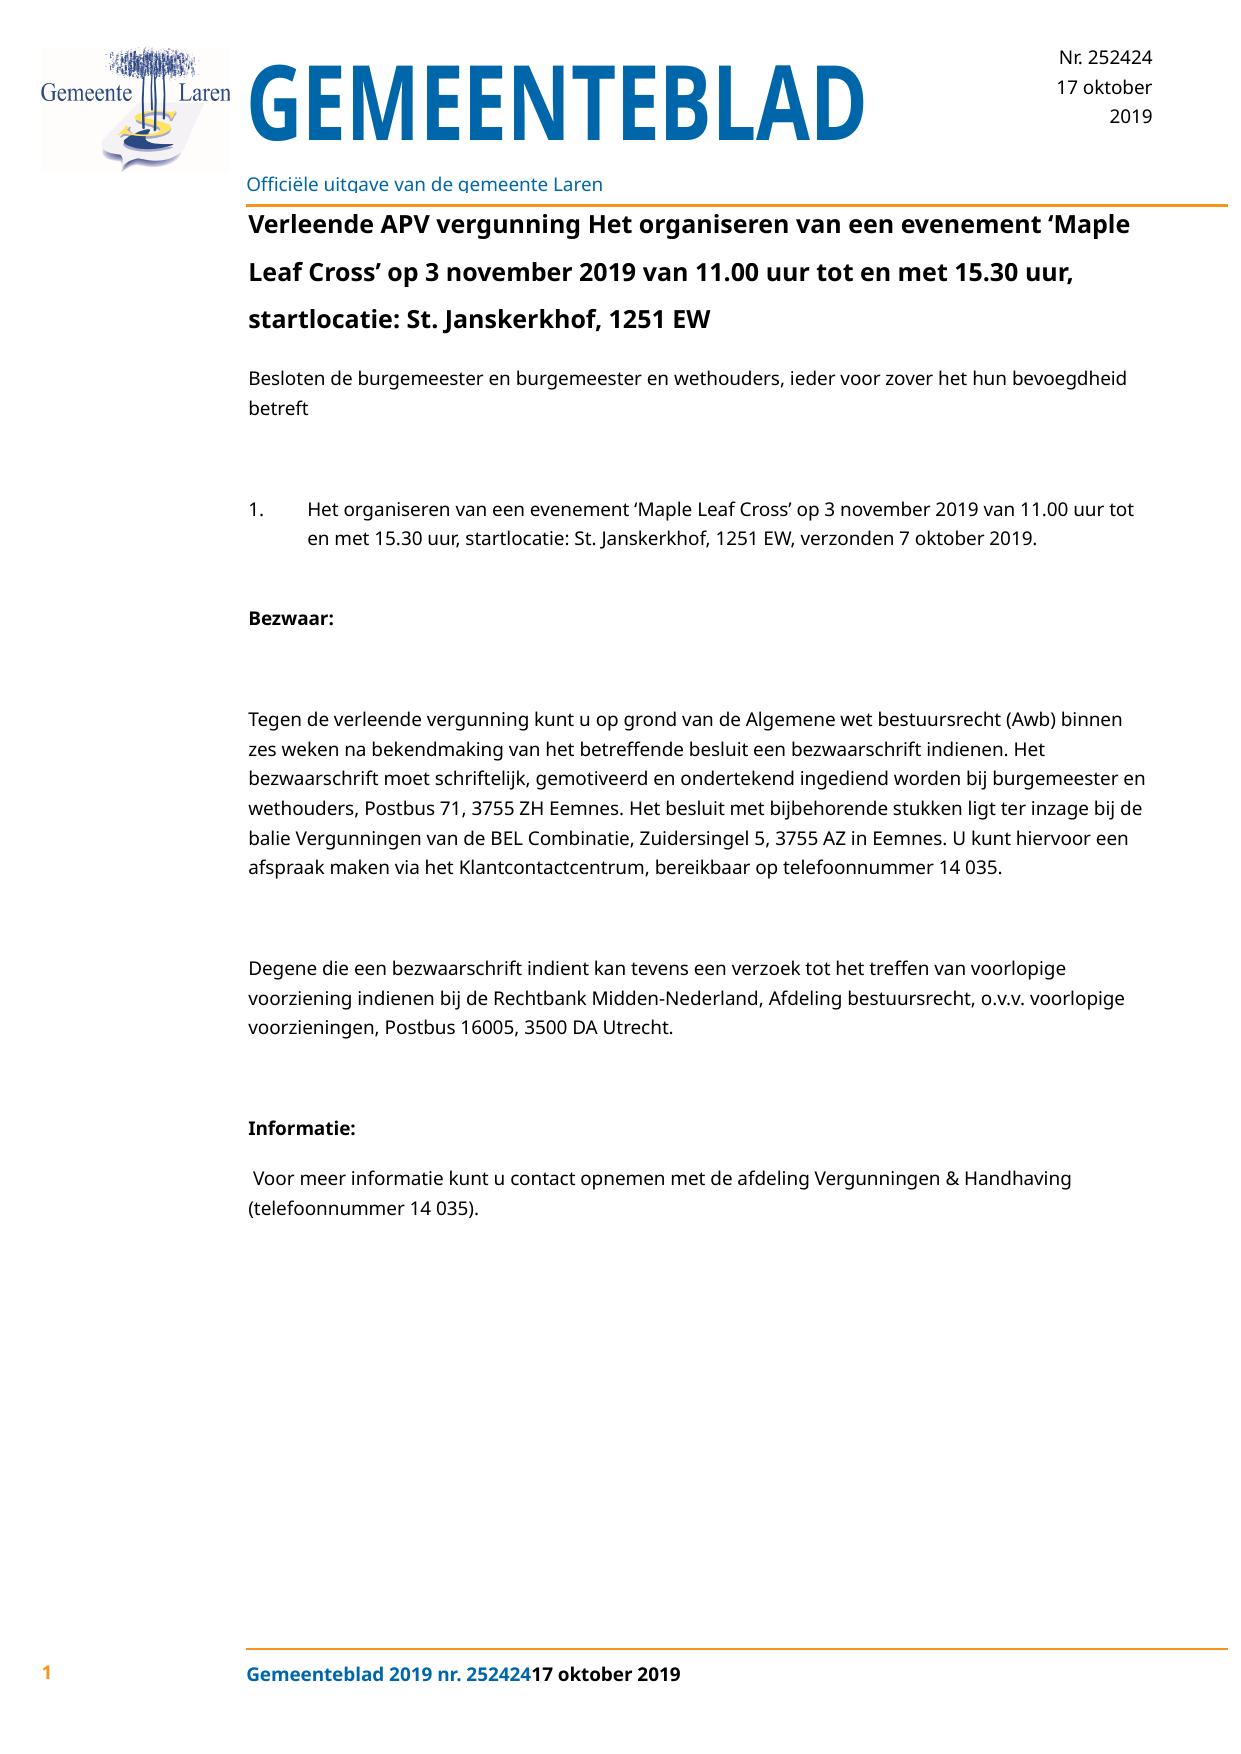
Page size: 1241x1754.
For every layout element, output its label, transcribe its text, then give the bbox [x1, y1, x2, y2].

text Verleende APV vergunning Het organiseren van een evenement ‘Maple Leaf Cross’ op 3 november 2019 van 11.00 uur tot en met 15.30 uur, startlocatie: St. Janskerkhof, 1251 EW [248, 207, 1152, 336]
text Voor meer informatie kunt u contact opnemen met de afdeling Vergunningen & Handhaving (telefoonnummer 14 035). [248, 1166, 1152, 1221]
text Bezwaar: [248, 606, 1152, 631]
picture [41, 47, 231, 172]
text Informatie: [248, 1115, 1152, 1141]
text Besloten de burgemeester en burgemeester en wethouders, ieder voor zover het hun bevoegdheid betreft [248, 366, 1152, 421]
text Tegen de verleende vergunning kunt u op grond van de Algemene wet bestuursrecht (Awb) binnen zes weken na bekendmaking van het betreffende besluit een bezwaarschrift indienen. Het bezwaarschrift moet schriftelijk, gemotiveerd en ondertekend ingediend worden bij burgemeester en wethouders, Postbus 71, 3755 ZH Eemnes. Het besluit met bijbehorende stukken ligt ter inzage bij de balie Vergunningen van de BEL Combinatie, Zuidersingel 5, 3755 AZ in Eemnes. U kunt hiervoor een afspraak maken via het Klantcontactcentrum, bereikbaar op telefoonnummer 14 035. [248, 706, 1152, 880]
text Degene die een bezwaarschrift indient kan tevens een verzoek tot het treffen van voorlopige voorziening indienen bij de Rechtbank Midden-Nederland, Afdeling bestuursrecht, o.v.v. voorlopige voorzieningen, Postbus 16005, 3500 DA Utrecht. [248, 955, 1152, 1040]
list Het organiseren van een evenement ‘Maple Leaf Cross’ op 3 november 2019 van 11.00 uur tot en met 15.30 uur, startlocatie: St. Janskerkhof, 1251 EW, verzonden 7 oktober 2019. [248, 496, 1152, 551]
